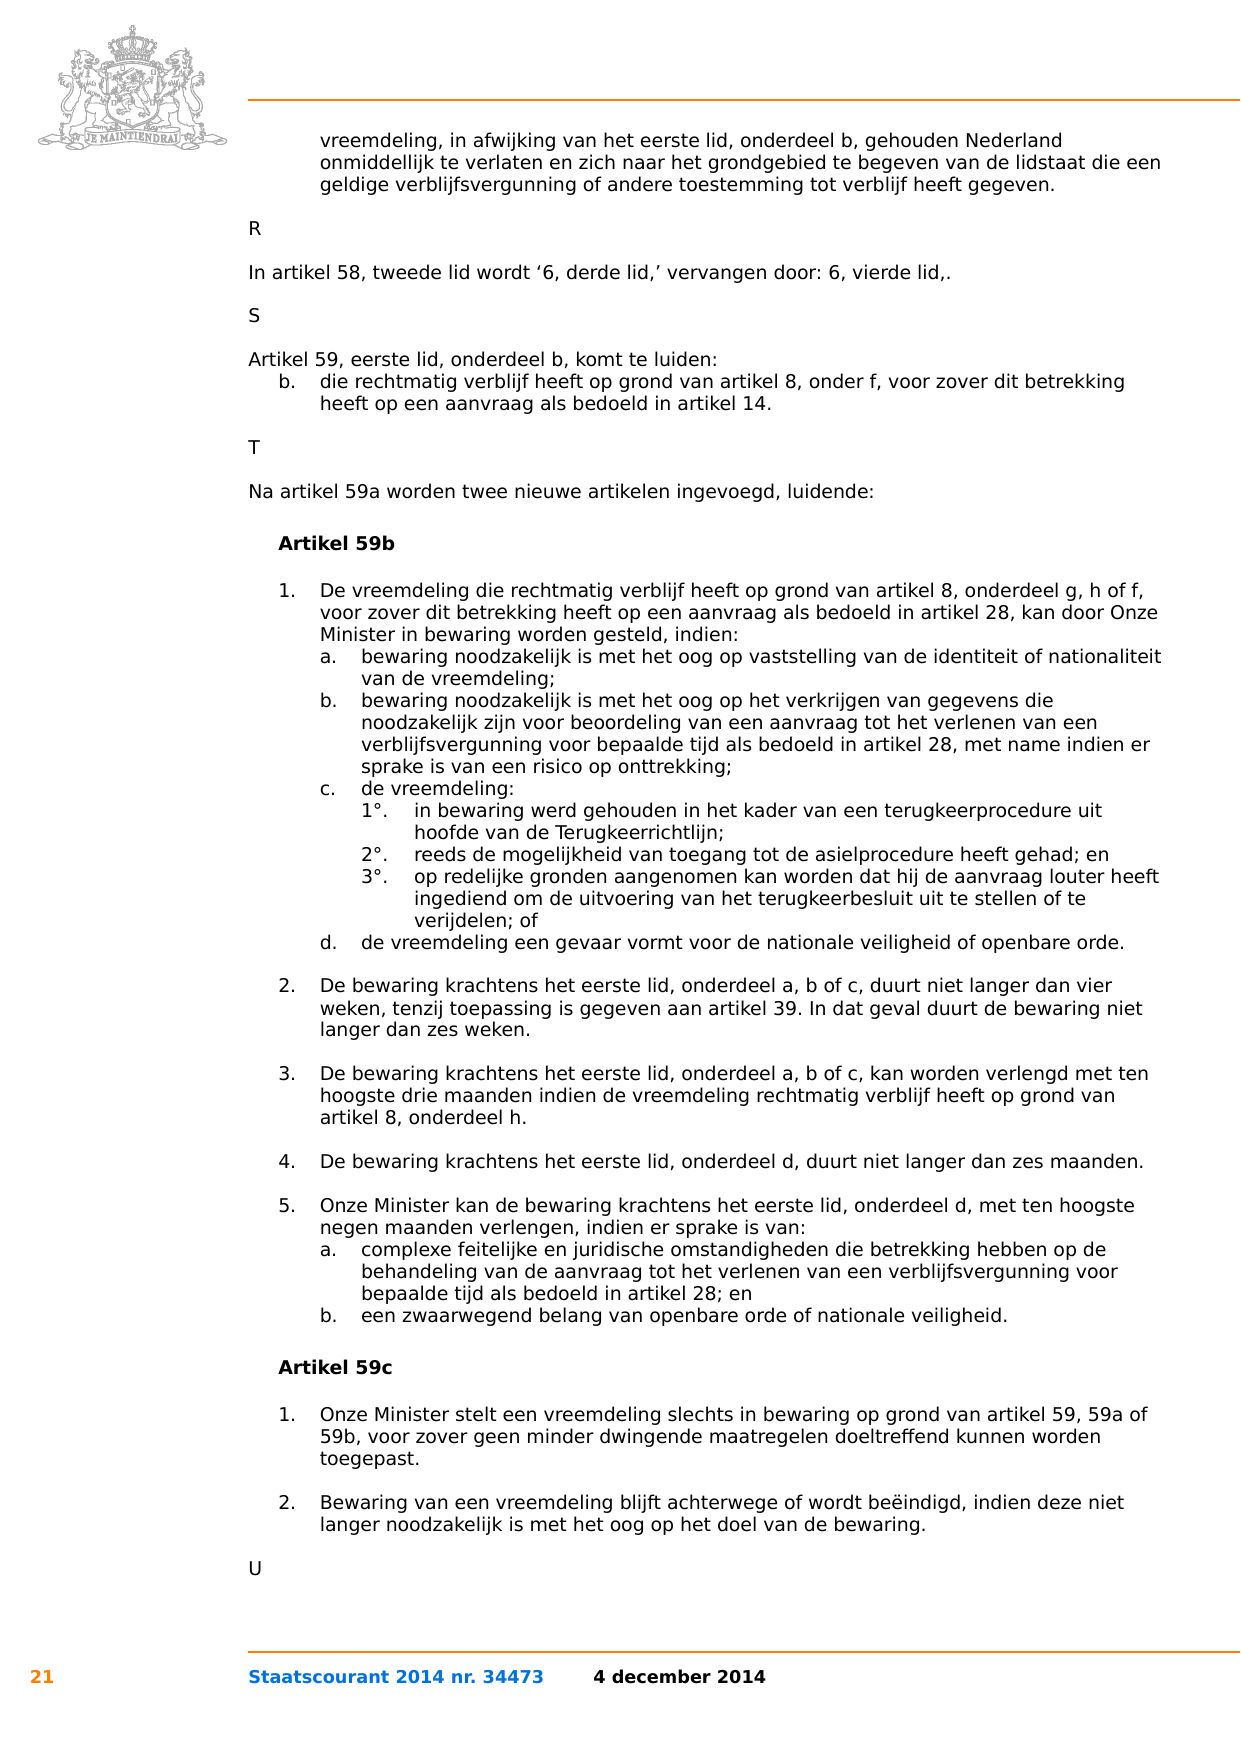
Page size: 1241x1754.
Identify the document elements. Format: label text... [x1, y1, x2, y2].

text 1. Onze Minister stelt een vreemdeling slechts in bewaring op grond van artikel 59, 59a of 59b, voor zover geen minder dwingende maatregelen doeltreffend kunnen worden toegepast. [278, 1404, 1163, 1470]
text 5. Onze Minister kan de bewaring krachtens het eerste lid, onderdeel d, met ten hoogste negen maanden verlengen, indien er sprake is van: [278, 1195, 1163, 1239]
picture [38, 25, 227, 150]
text 2. De bewaring krachtens het eerste lid, onderdeel a, b of c, duurt niet langer dan vier weken, tenzij toepassing is gegeven aan artikel 39. In dat geval duurt de bewaring niet langer dan zes weken. [278, 975, 1163, 1041]
text 2°. reeds de mogelijkheid van toegang tot de asielprocedure heeft gehad; en [361, 844, 1163, 866]
text T [248, 437, 1163, 459]
text U [248, 1557, 1163, 1579]
text b. die rechtmatig verblijf heeft op grond van artikel 8, onder f, voor zover dit betrekking heeft op een aanvraag als bedoeld in artikel 14. [278, 371, 1163, 415]
text 2. Bewaring van een vreemdeling blijft achterwege of wordt beëindigd, indien deze niet langer noodzakelijk is met het oog op het doel van de bewaring. [278, 1492, 1163, 1536]
text a. bewaring noodzakelijk is met het oog op vaststelling van de identiteit of nationaliteit van de vreemdeling; [319, 646, 1163, 690]
text c. de vreemdeling: [319, 778, 1163, 800]
text b. bewaring noodzakelijk is met het oog op het verkrijgen van gegevens die noodzakelijk zijn voor beoordeling van een aanvraag tot het verlenen van een verblijfsvergunning voor bepaalde tijd als bedoeld in artikel 28, met name indien er sprake is van een risico op onttrekking; [319, 690, 1163, 778]
text vreemdeling, in afwijking van het eerste lid, onderdeel b, gehouden Nederland onmiddellijk te verlaten en zich naar het grondgebied te begeven van de lidstaat die een geldige verblijfsvergunning of andere toestemming tot verblijf heeft gegeven. [278, 130, 1163, 196]
text b. een zwaarwegend belang van openbare orde of nationale veiligheid. [319, 1305, 1163, 1327]
text 1°. in bewaring werd gehouden in het kader van een terugkeerprocedure uit hoofde van de Terugkeerrichtlijn; [361, 800, 1163, 844]
text In artikel 58, tweede lid wordt ‘6, derde lid,’ vervangen door: 6, vierde lid,. [248, 262, 1163, 283]
text 3°. op redelijke gronden aangenomen kan worden dat hij de aanvraag louter heeft ingediend om de uitvoering van het terugkeerbesluit uit te stellen of te verijdelen; of [361, 866, 1163, 932]
text d. de vreemdeling een gevaar vormt voor de nationale veiligheid of openbare orde. [319, 932, 1163, 953]
subtitle Artikel 59c [278, 1357, 1163, 1379]
text 1. De vreemdeling die rechtmatig verblijf heeft op grond van artikel 8, onderdeel g, h of f, voor zover dit betrekking heeft op een aanvraag als bedoeld in artikel 28, kan door Onze Minister in bewaring worden gesteld, indien: [278, 580, 1163, 646]
text S [248, 305, 1163, 327]
text Artikel 59, eerste lid, onderdeel b, komt te luiden: [248, 349, 1163, 371]
text 4. De bewaring krachtens het eerste lid, onderdeel d, duurt niet langer dan zes maanden. [278, 1151, 1163, 1173]
text R [248, 218, 1163, 240]
text a. complexe feitelijke en juridische omstandigheden die betrekking hebben op de behandeling van de aanvraag tot het verlenen van een verblijfsvergunning voor bepaalde tijd als bedoeld in artikel 28; en [319, 1239, 1163, 1305]
text 3. De bewaring krachtens het eerste lid, onderdeel a, b of c, kan worden verlengd met ten hoogste drie maanden indien de vreemdeling rechtmatig verblijf heeft op grond van artikel 8, onderdeel h. [278, 1063, 1163, 1129]
text Na artikel 59a worden twee nieuwe artikelen ingevoegd, luidende: [248, 481, 1163, 503]
subtitle Artikel 59b [278, 533, 1163, 555]
